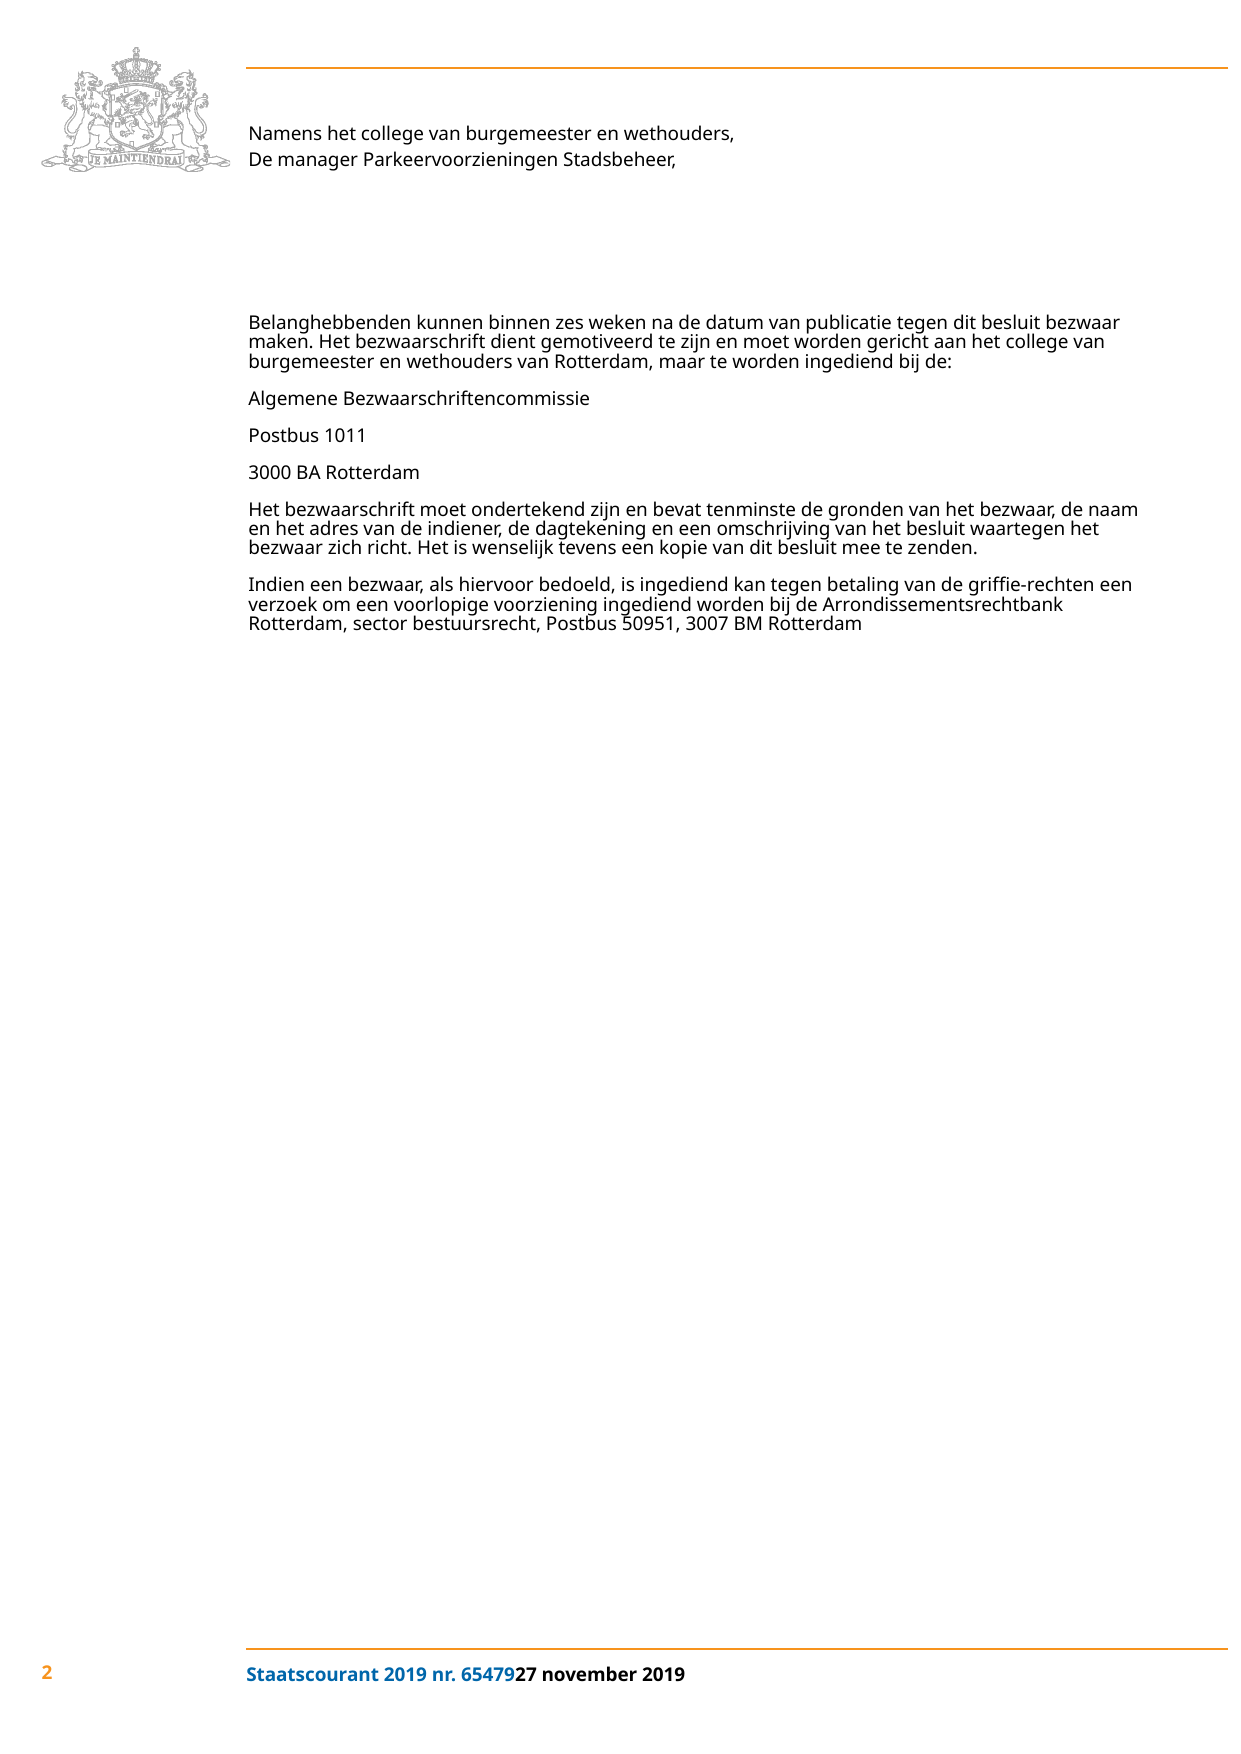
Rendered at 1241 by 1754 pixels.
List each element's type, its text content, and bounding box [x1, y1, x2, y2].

text Belanghebbenden kunnen binnen zes weken na de datum van publicatie tegen dit besluit bezwaar maken. Het bezwaarschrift dient gemotiveerd te zijn en moet worden gericht aan het college van burgemeester en wethouders van Rotterdam, maar te worden ingediend bij de: [248, 314, 1152, 372]
text Postbus 1011 [248, 427, 1152, 446]
picture [41, 47, 231, 172]
text Algemene Bezwaarschriftencommissie [248, 390, 1152, 409]
text De manager Parkeervoorzieningen Stadsbeheer, [248, 146, 1152, 172]
text 3000 BA Rotterdam [248, 464, 1152, 483]
text Indien een bezwaar, als hiervoor bedoeld, is ingediend kan tegen betaling van de griffie-rechten een verzoek om een voorlopige voorziening ingediend worden bij de Arrondissementsrechtbank Rotterdam, sector bestuursrecht, Postbus 50951, 3007 BM Rotterdam [248, 576, 1152, 634]
text Namens het college van burgemeester en wethouders, [248, 121, 1152, 146]
text Het bezwaarschrift moet ondertekend zijn en bevat tenminste de gronden van het bezwaar, de naam en het adres van de indiener, de dagtekening en een omschrijving van het besluit waartegen het bezwaar zich richt. Het is wenselijk tevens een kopie van dit besluit mee te zenden. [248, 501, 1152, 558]
